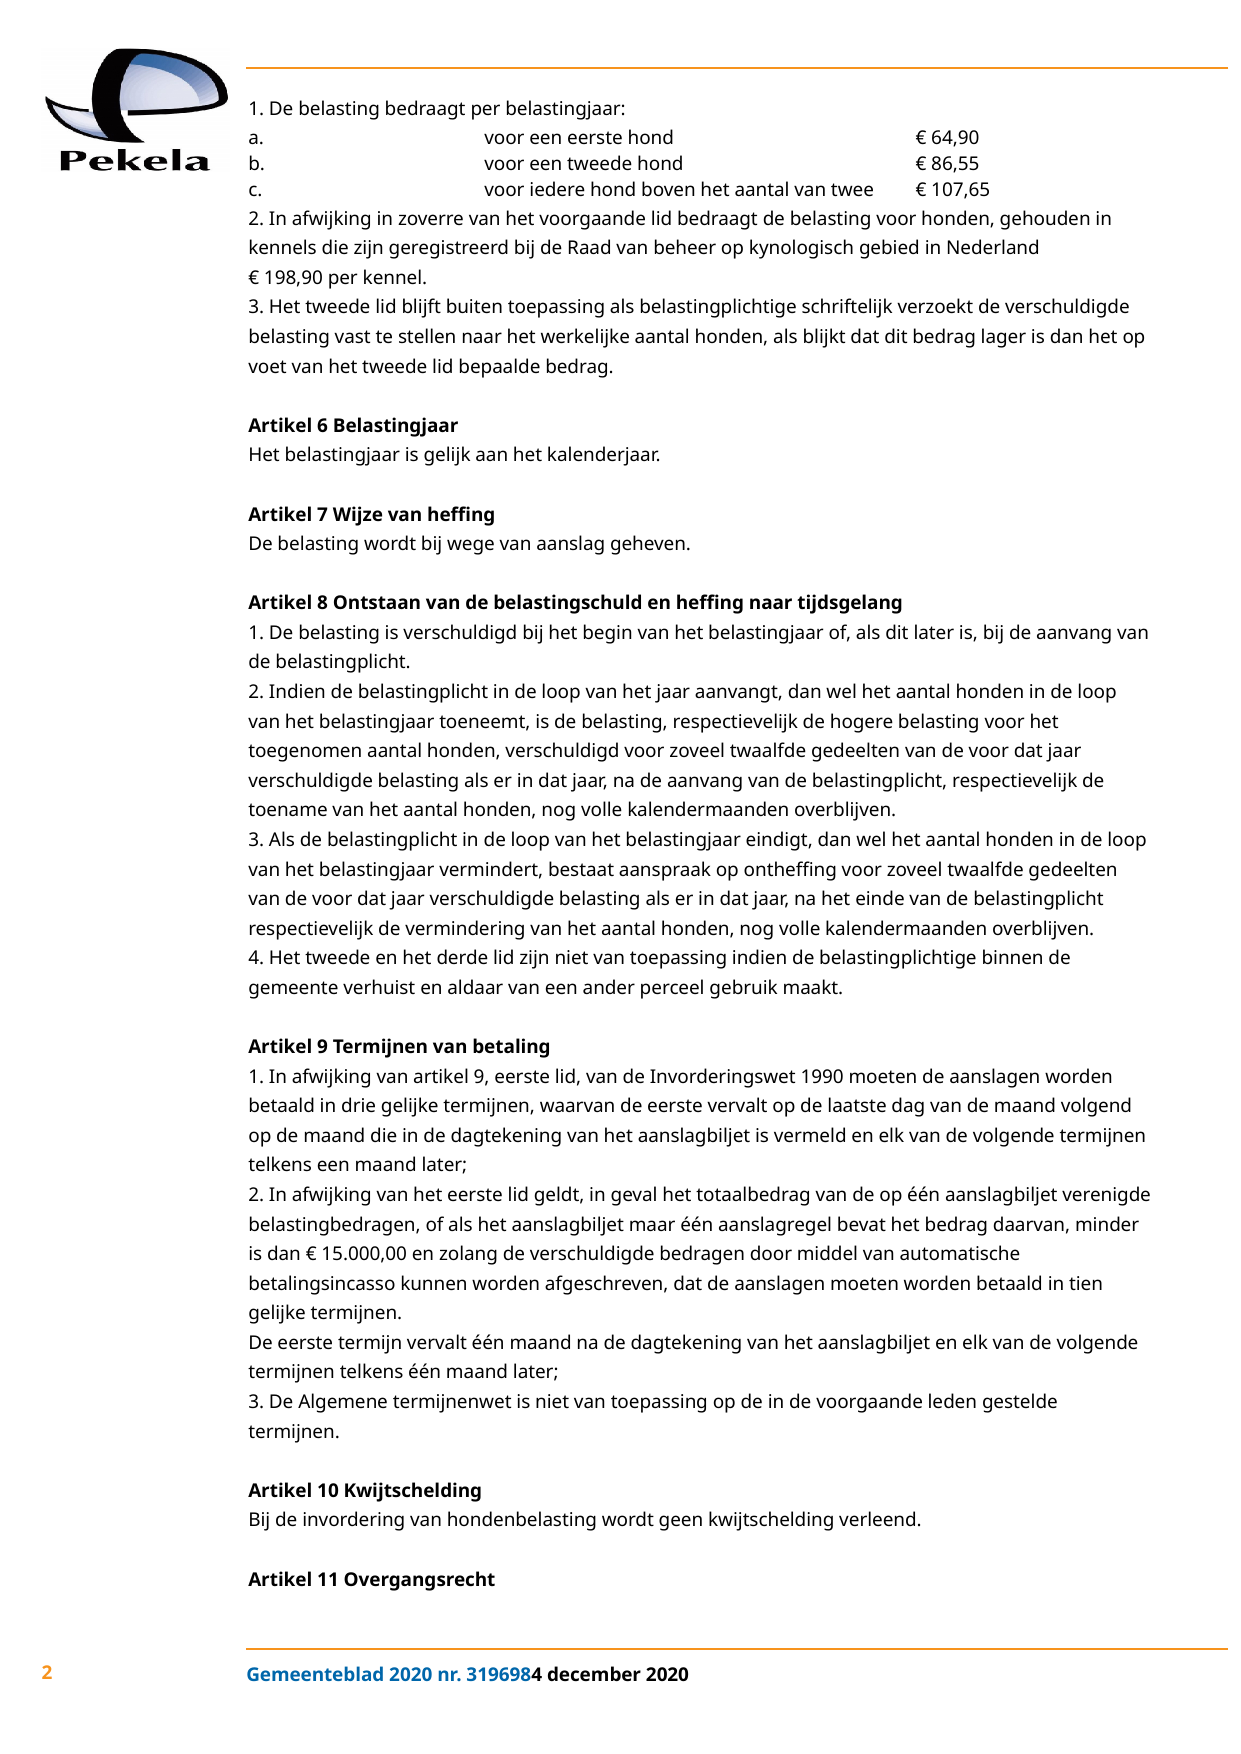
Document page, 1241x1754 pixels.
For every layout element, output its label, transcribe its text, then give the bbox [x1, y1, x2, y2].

picture [41, 47, 231, 172]
table_header a. [248, 125, 484, 150]
text Artikel 7 Wijze van heffing [248, 501, 1152, 526]
text 2. In afwijking in zoverre van het voorgaande lid bedraagt de belasting voor honden, gehouden in kennels die zijn geregistreerd bij de Raad van beheer op kynologisch gebied in Nederland [248, 205, 1152, 260]
text 3. De Algemene termijnenwet is niet van toepassing op de in de voorgaande leden gestelde termijnen. [248, 1388, 1152, 1443]
text 2. Indien de belastingplicht in de loop van het jaar aanvangt, dan wel het aantal honden in de loop van het belastingjaar toeneemt, is de belasting, respectievelijk de hogere belasting voor het toegenomen aantal honden, verschuldigd voor zoveel twaalfde gedeelten van de voor dat jaar verschuldigde belasting als er in dat jaar, na de aanvang van de belastingplicht, respectievelijk de toename van het aantal honden, nog volle kalendermaanden overblijven. [248, 678, 1152, 822]
text 3. Het tweede lid blijft buiten toepassing als belastingplichtige schriftelijk verzoekt de verschuldigde belasting vast te stellen naar het werkelijke aantal honden, als blijkt dat dit bedrag lager is dan het op voet van het tweede lid bepaalde bedrag. [248, 294, 1152, 378]
table_cell voor iedere hond boven het aantal van twee [484, 176, 915, 202]
text € 198,90 per kennel. [248, 264, 1152, 290]
text 1. In afwijking van artikel 9, eerste lid, van de Invorderingswet 1990 moeten de aanslagen worden betaald in drie gelijke termijnen, waarvan de eerste vervalt op de laatste dag van de maand volgend op de maand die in de dagtekening van het aanslagbiljet is vermeld en elk van de volgende termijnen telkens een maand later; [248, 1063, 1152, 1177]
text Artikel 10 Kwijtschelding [248, 1477, 1152, 1503]
table_cell € 86,55 [915, 150, 1152, 176]
text Artikel 9 Termijnen van betaling [248, 1033, 1152, 1059]
text Artikel 6 Belastingjaar [248, 412, 1152, 438]
text 1. De belasting bedraagt per belastingjaar: [248, 95, 1152, 121]
text 1. De belasting is verschuldigd bij het begin van het belastingjaar of, als dit later is, bij de aanvang van de belastingplicht. [248, 619, 1152, 674]
text De eerste termijn vervalt één maand na de dagtekening van het aanslagbiljet en elk van de volgende termijnen telkens één maand later; [248, 1329, 1152, 1384]
text 3. Als de belastingplicht in de loop van het belastingjaar eindigt, dan wel het aantal honden in de loop van het belastingjaar vermindert, bestaat aanspraak op ontheffing voor zoveel twaalfde gedeelten van de voor dat jaar verschuldigde belasting als er in dat jaar, na het einde van de belastingplicht respectievelijk de vermindering van het aantal honden, nog volle kalendermaanden overblijven. [248, 826, 1152, 941]
text 4. Het tweede en het derde lid zijn niet van toepassing indien de belastingplichtige binnen de gemeente verhuist en aldaar van een ander perceel gebruik maakt. [248, 944, 1152, 1000]
table_header € 64,90 [915, 125, 1152, 150]
table_cell voor een tweede hond [484, 150, 915, 176]
table_cell € 107,65 [915, 176, 1152, 202]
text Het belastingjaar is gelijk aan het kalenderjaar. [248, 442, 1152, 467]
text Artikel 11 Overgangsrecht [248, 1566, 1152, 1591]
text Artikel 8 Ontstaan van de belastingschuld en heffing naar tijdsgelang [248, 589, 1152, 615]
text 2. In afwijking van het eerste lid geldt, in geval het totaalbedrag van de op één aanslagbiljet verenigde belastingbedragen, of als het aanslagbiljet maar één aanslagregel bevat het bedrag daarvan, minder is dan € 15.000,00 en zolang de verschuldigde bedragen door middel van automatische betalingsincasso kunnen worden afgeschreven, dat de aanslagen moeten worden betaald in tien gelijke termijnen. [248, 1181, 1152, 1325]
text Bij de invordering van hondenbelasting wordt geen kwijtschelding verleend. [248, 1507, 1152, 1532]
table_cell c. [248, 176, 484, 202]
table_cell b. [248, 150, 484, 176]
table_header voor een eerste hond [484, 125, 915, 150]
text De belasting wordt bij wege van aanslag geheven. [248, 530, 1152, 556]
